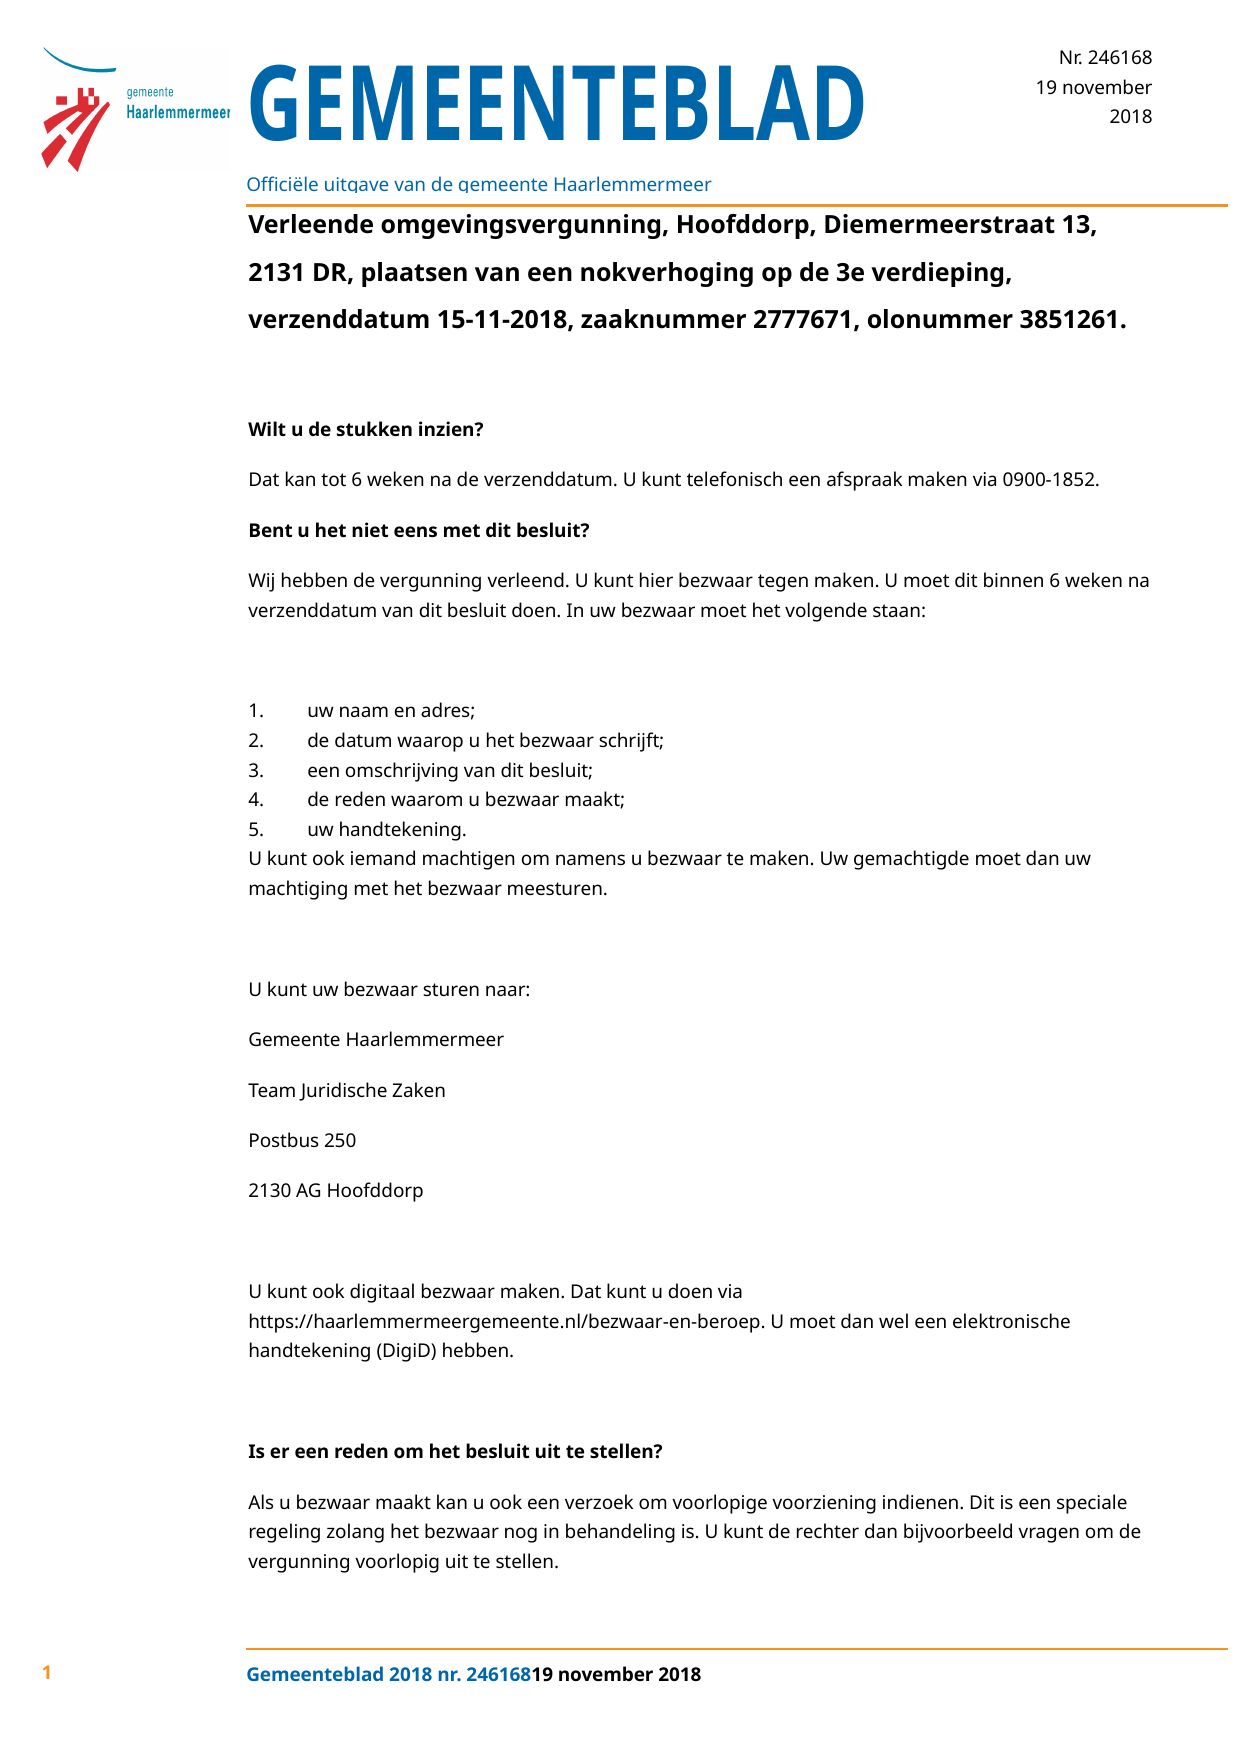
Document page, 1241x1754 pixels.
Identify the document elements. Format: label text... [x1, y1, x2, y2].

text Verleende omgevingsvergunning, Hoofddorp, Diemermeerstraat 13, 2131 DR, plaatsen van een nokverhoging op de 3e verdieping, verzenddatum 15-11-2018, zaaknummer 2777671, olonummer 3851261. [248, 207, 1152, 336]
list de reden waarom u bezwaar maakt; [248, 786, 1152, 812]
list uw handtekening. [248, 816, 1152, 842]
text Als u bezwaar maakt kan u ook een verzoek om voorlopige voorziening indienen. Dit is een speciale regeling zolang het bezwaar nog in behandeling is. U kunt de rechter dan bijvoorbeeld vragen om de vergunning voorlopig uit te stellen. [248, 1489, 1152, 1574]
text Dat kan tot 6 weken na de verzenddatum. U kunt telefonisch een afspraak maken via 0900-1852. [248, 466, 1152, 492]
picture [41, 47, 231, 172]
text Is er een reden om het besluit uit te stellen? [248, 1438, 1152, 1464]
text Wij hebben de vergunning verleend. U kunt hier bezwaar tegen maken. U moet dit binnen 6 weken na verzenddatum van dit besluit doen. In uw bezwaar moet het volgende staan: [248, 567, 1152, 622]
list uw naam en adres; [248, 698, 1152, 723]
text Bent u het niet eens met dit besluit? [248, 517, 1152, 542]
text Team Juridische Zaken [248, 1077, 1152, 1102]
text U kunt ook digitaal bezwaar maken. Dat kunt u doen via https://haarlemmermeergemeente.nl/bezwaar-en-beroep. U moet dan wel een elektronische handtekening (DigiD) hebben. [248, 1278, 1152, 1363]
text U kunt ook iemand machtigen om namens u bezwaar te maken. Uw gemachtigde moet dan uw machtiging met het bezwaar meesturen. [248, 846, 1152, 901]
text U kunt uw bezwaar sturen naar: [248, 976, 1152, 1002]
text 2130 AG Hoofddorp [248, 1178, 1152, 1203]
text Gemeente Haarlemmermeer [248, 1026, 1152, 1052]
text Wilt u de stukken inzien? [248, 416, 1152, 442]
list een omschrijving van dit besluit; [248, 757, 1152, 782]
text Postbus 250 [248, 1127, 1152, 1153]
list de datum waarop u het bezwaar schrijft; [248, 727, 1152, 753]
